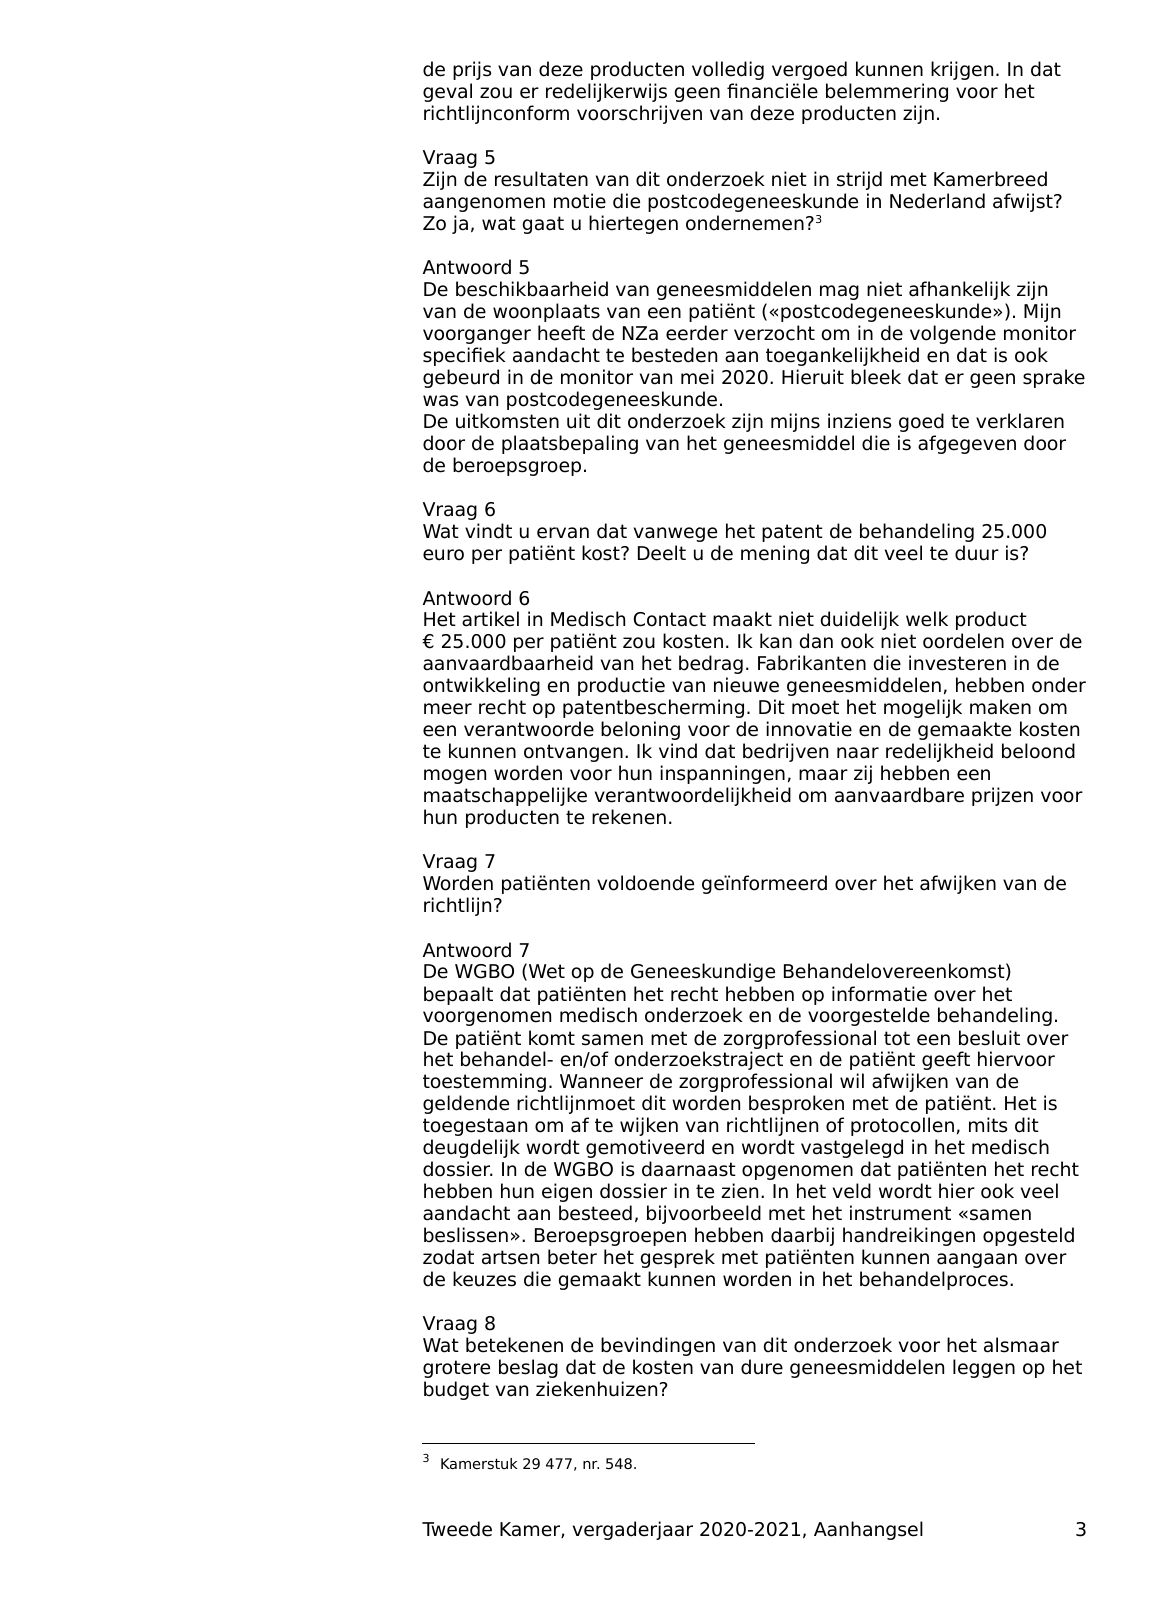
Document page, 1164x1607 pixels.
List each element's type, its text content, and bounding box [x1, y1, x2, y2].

text Zijn de resultaten van dit onderzoek niet in strijd met Kamerbreed aangenomen motie die postcodegeneeskunde in Nederland afwijst? Zo ja, wat gaat u hiertegen ondernemen? [422, 169, 1087, 235]
text Kamerstuk 29 477, nr. 548. [422, 1452, 1087, 1474]
text Vraag 8 [422, 1313, 1087, 1335]
text de prijs van deze producten volledig vergoed kunnen krijgen. In dat geval zou er redelijkerwijs geen financiële belemmering voor het richtlijnconform voorschrijven van deze producten zijn. [422, 59, 1087, 125]
text Vraag 5 [422, 147, 1087, 169]
text Worden patiënten voldoende geïnformeerd over het afwijken van de richtlijn? [422, 873, 1087, 917]
text Vraag 7 [422, 851, 1087, 873]
text De beschikbaarheid van geneesmiddelen mag niet afhankelijk zijn van de woonplaats van een patiënt («postcodegeneeskunde»). Mijn voorganger heeft de NZa eerder verzocht om in de volgende monitor specifiek aandacht te besteden aan toegankelijkheid en dat is ook gebeurd in de monitor van mei 2020. Hieruit bleek dat er geen sprake was van postcodegeneeskunde. [422, 279, 1087, 411]
text Antwoord 5 [422, 257, 1087, 279]
text De WGBO (Wet op de Geneeskundige Behandelovereenkomst) bepaalt dat patiënten het recht hebben op informatie over het voorgenomen medisch onderzoek en de voorgestelde behandeling. De patiënt komt samen met de zorgprofessional tot een besluit over het behandel- en/of onderzoekstraject en de patiënt geeft hiervoor toestemming. Wanneer de zorgprofessional wil afwijken van de geldende richtlijnmoet dit worden besproken met de patiënt. Het is toegestaan om af te wijken van richtlijnen of protocollen, mits dit deugdelijk wordt gemotiveerd en wordt vastgelegd in het medisch dossier. In de WGBO is daarnaast opgenomen dat patiënten het recht hebben hun eigen dossier in te zien. In het veld wordt hier ook veel aandacht aan besteed, bijvoorbeeld met het instrument «samen beslissen». Beroepsgroepen hebben daarbij handreikingen opgesteld zodat artsen beter het gesprek met patiënten kunnen aangaan over de keuzes die gemaakt kunnen worden in het behandelproces. [422, 961, 1087, 1291]
text Wat vindt u ervan dat vanwege het patent de behandeling 25.000 euro per patiënt kost? Deelt u de mening dat dit veel te duur is? [422, 521, 1087, 565]
text Vraag 6 [422, 499, 1087, 521]
text Wat betekenen de bevindingen van dit onderzoek voor het alsmaar grotere beslag dat de kosten van dure geneesmiddelen leggen op het budget van ziekenhuizen? [422, 1335, 1087, 1401]
text Antwoord 6 [422, 587, 1087, 609]
text Antwoord 7 [422, 939, 1087, 961]
text Het artikel in Medisch Contact maakt niet duidelijk welk product € 25.000 per patiënt zou kosten. Ik kan dan ook niet oordelen over de aanvaardbaarheid van het bedrag. Fabrikanten die investeren in de ontwikkeling en productie van nieuwe geneesmiddelen, hebben onder meer recht op patentbescherming. Dit moet het mogelijk maken om een verantwoorde beloning voor de innovatie en de gemaakte kosten te kunnen ontvangen. Ik vind dat bedrijven naar redelijkheid beloond mogen worden voor hun inspanningen, maar zij hebben een maatschappelijke verantwoordelijkheid om aanvaardbare prijzen voor hun producten te rekenen. [422, 609, 1087, 829]
text De uitkomsten uit dit onderzoek zijn mijns inziens goed te verklaren door de plaatsbepaling van het geneesmiddel die is afgegeven door de beroepsgroep. [422, 411, 1087, 477]
